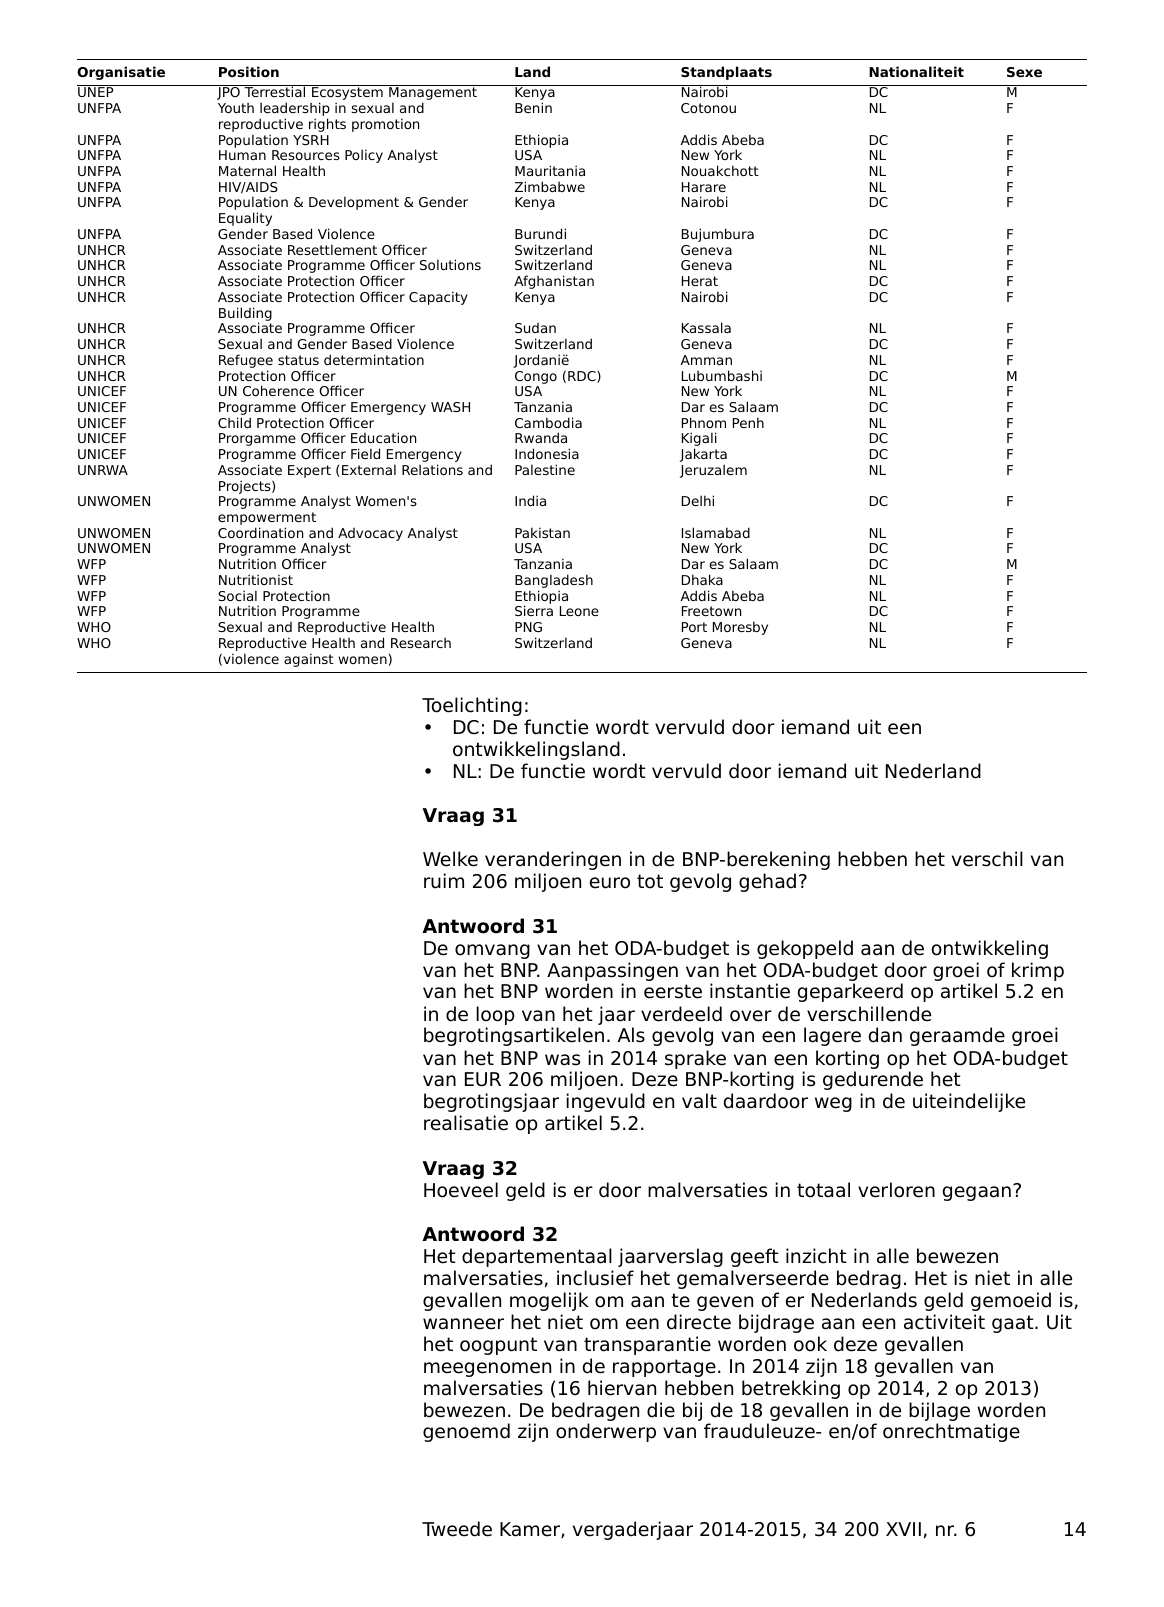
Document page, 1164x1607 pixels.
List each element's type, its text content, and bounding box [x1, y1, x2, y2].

table_cell F [1000, 604, 1087, 620]
table_cell F [1000, 431, 1087, 447]
text Vraag 31 [422, 805, 1087, 827]
table_cell F [1000, 636, 1087, 672]
table_cell Herat [675, 274, 862, 290]
table_header Land [508, 60, 674, 85]
table_cell Freetown [675, 604, 862, 620]
table_cell UNFPA [77, 180, 212, 195]
table_cell Social Protection [212, 589, 508, 604]
table_header Standplaats [675, 60, 862, 85]
table_cell NL [863, 526, 1000, 541]
table_cell Burundi [508, 227, 674, 242]
table_cell F [1000, 541, 1087, 557]
table_cell Sierra Leone [508, 604, 674, 620]
table_cell DC [863, 274, 1000, 290]
table_cell Islamabad [675, 526, 862, 541]
table_cell Nutrition Officer [212, 557, 508, 573]
table_cell F [1000, 101, 1087, 132]
table_cell Associate Protection Officer Capacity Building [212, 290, 508, 321]
table_cell NL [863, 573, 1000, 588]
table_cell Associate Programme Officer [212, 321, 508, 337]
table_cell UNHCR [77, 258, 212, 274]
table_cell Lubumbashi [675, 368, 862, 384]
table_cell Nairobi [675, 290, 862, 321]
table_cell Pakistan [508, 526, 674, 541]
table_cell Amman [675, 353, 862, 368]
table_cell UNWOMEN [77, 541, 212, 557]
table_cell USA [508, 541, 674, 557]
table_cell F [1000, 463, 1087, 494]
table_cell Tanzania [508, 557, 674, 573]
table_cell UNHCR [77, 337, 212, 353]
table_cell Dhaka [675, 573, 862, 588]
table_cell F [1000, 447, 1087, 463]
table_cell Geneva [675, 636, 862, 672]
table_cell New York [675, 541, 862, 557]
table_cell F [1000, 321, 1087, 337]
table_cell Child Protection Officer [212, 416, 508, 431]
table_cell Congo (RDC) [508, 368, 674, 384]
table_cell F [1000, 148, 1087, 164]
table_cell NL [863, 620, 1000, 636]
table_cell F [1000, 494, 1087, 526]
table_cell F [1000, 258, 1087, 274]
table_cell Refugee status determintation [212, 353, 508, 368]
table_cell UNHCR [77, 353, 212, 368]
table_cell UNICEF [77, 447, 212, 463]
table_cell F [1000, 290, 1087, 321]
table_cell NL [863, 258, 1000, 274]
table_cell DC [863, 133, 1000, 148]
table_cell Switzerland [508, 258, 674, 274]
table_cell HIV/AIDS [212, 180, 508, 195]
table_cell DC [863, 195, 1000, 227]
text De omvang van het ODA-budget is gekoppeld aan de ontwikkeling van het BNP. Aanpassingen van het ODA-budget door groei of krimp van het BNP worden in eerste instantie geparkeerd op artikel 5.2 en in de loop van het jaar verdeeld over de verschillende begrotingsartikelen. Als gevolg van een lagere dan geraamde groei van het BNP was in 2014 sprake van een korting op het ODA-budget van EUR 206 miljoen. Deze BNP-korting is gedurende het begrotingsjaar ingevuld en valt daardoor weg in de uiteindelijke realisatie op artikel 5.2. [422, 937, 1087, 1135]
table_cell Mauritania [508, 164, 674, 179]
table_cell F [1000, 353, 1087, 368]
table_cell JPO Terrestial Ecosystem Management [212, 86, 508, 101]
text Toelichting: [422, 695, 1087, 717]
table_cell Human Resources Policy Analyst [212, 148, 508, 164]
text Hoeveel geld is er door malversaties in totaal verloren gegaan? [422, 1179, 1087, 1201]
table_cell DC [863, 400, 1000, 416]
table_cell NL [863, 384, 1000, 400]
table_cell UNFPA [77, 101, 212, 132]
table_cell NL [863, 416, 1000, 431]
table_cell Kassala [675, 321, 862, 337]
table_cell F [1000, 526, 1087, 541]
table_cell Programme Analyst [212, 541, 508, 557]
table_cell New York [675, 148, 862, 164]
table_cell Phnom Penh [675, 416, 862, 431]
table_cell Associate Expert (External Relations and Projects) [212, 463, 508, 494]
table_cell UNHCR [77, 368, 212, 384]
text • NL: De functie wordt vervuld door iemand uit Nederland [422, 761, 1087, 783]
table_cell Ethiopia [508, 133, 674, 148]
table_header Nationaliteit [863, 60, 1000, 85]
table_cell Bujumbura [675, 227, 862, 242]
table_cell DC [863, 337, 1000, 353]
table_cell DC [863, 86, 1000, 101]
table_cell WFP [77, 573, 212, 588]
table_cell DC [863, 431, 1000, 447]
table_cell UNFPA [77, 227, 212, 242]
table_cell UNFPA [77, 164, 212, 179]
table_cell UNEP [77, 86, 212, 101]
table_cell UNFPA [77, 195, 212, 227]
table_cell NL [863, 164, 1000, 179]
table_cell NL [863, 148, 1000, 164]
table_cell Harare [675, 180, 862, 195]
table_cell Afghanistan [508, 274, 674, 290]
table_cell Programme Analyst Women's empowerment [212, 494, 508, 526]
table_cell Bangladesh [508, 573, 674, 588]
table_cell WFP [77, 557, 212, 573]
text Vraag 32 [422, 1157, 1087, 1179]
table_header Organisatie [77, 60, 212, 85]
table_cell F [1000, 133, 1087, 148]
table_cell Reproductive Health and Research (violence against women) [212, 636, 508, 672]
table_cell Indonesia [508, 447, 674, 463]
table_cell New York [675, 384, 862, 400]
table_cell Nairobi [675, 195, 862, 227]
table_cell Switzerland [508, 636, 674, 672]
table_cell M [1000, 368, 1087, 384]
table_cell WHO [77, 636, 212, 672]
text Antwoord 32 [422, 1224, 1087, 1246]
table_cell F [1000, 180, 1087, 195]
text Welke veranderingen in de BNP-berekening hebben het verschil van ruim 206 miljoen euro tot gevolg gehad? [422, 849, 1087, 893]
table_cell Associate Resettlement Officer [212, 243, 508, 258]
table_cell UNICEF [77, 431, 212, 447]
table_cell F [1000, 573, 1087, 588]
table_cell Nouakchott [675, 164, 862, 179]
table_cell NL [863, 321, 1000, 337]
table_cell DC [863, 227, 1000, 242]
table_cell Nutrition Programme [212, 604, 508, 620]
table_cell F [1000, 195, 1087, 227]
table_cell Switzerland [508, 337, 674, 353]
table_cell F [1000, 620, 1087, 636]
table_cell Dar es Salaam [675, 557, 862, 573]
table_cell WHO [77, 620, 212, 636]
table_cell Ethiopia [508, 589, 674, 604]
table_cell DC [863, 604, 1000, 620]
table_cell F [1000, 416, 1087, 431]
table_cell Population YSRH [212, 133, 508, 148]
table_cell Cambodia [508, 416, 674, 431]
table_cell Kenya [508, 195, 674, 227]
table_cell Dar es Salaam [675, 400, 862, 416]
table_cell UNICEF [77, 416, 212, 431]
table_cell Gender Based Violence [212, 227, 508, 242]
table_cell UNHCR [77, 321, 212, 337]
table_cell F [1000, 227, 1087, 242]
table_cell UNWOMEN [77, 494, 212, 526]
table_cell Kenya [508, 290, 674, 321]
table_cell DC [863, 557, 1000, 573]
table_cell Protection Officer [212, 368, 508, 384]
table_cell Jordanië [508, 353, 674, 368]
table_cell Delhi [675, 494, 862, 526]
table_cell Benin [508, 101, 674, 132]
table_cell UNFPA [77, 133, 212, 148]
table_cell F [1000, 384, 1087, 400]
table_cell Programme Officer Field Emergency [212, 447, 508, 463]
table_cell Nairobi [675, 86, 862, 101]
table_cell UNHCR [77, 290, 212, 321]
table_cell UNICEF [77, 384, 212, 400]
table_cell DC [863, 290, 1000, 321]
table_cell Port Moresby [675, 620, 862, 636]
table_cell WFP [77, 589, 212, 604]
table_cell F [1000, 337, 1087, 353]
table_cell Programme Officer Emergency WASH [212, 400, 508, 416]
table_cell Maternal Health [212, 164, 508, 179]
table_cell Geneva [675, 258, 862, 274]
table_cell Jakarta [675, 447, 862, 463]
table_cell M [1000, 86, 1087, 101]
table_cell F [1000, 164, 1087, 179]
table_cell NL [863, 636, 1000, 672]
table_cell NL [863, 101, 1000, 132]
text Antwoord 31 [422, 916, 1087, 937]
text Het departementaal jaarverslag geeft inzicht in alle bewezen malversaties, inclusief het gemalverseerde bedrag. Het is niet in alle gevallen mogelijk om aan te geven of er Nederlands geld gemoeid is, wanneer het niet om een directe bijdrage aan een activiteit gaat. Uit het oogpunt van transparantie worden ook deze gevallen meegenomen in de rapportage. In 2014 zijn 18 gevallen van malversaties (16 hiervan hebben betrekking op 2014, 2 op 2013) bewezen. De bedragen die bij de 18 gevallen in de bijlage worden genoemd zijn onderwerp van frauduleuze- en/of onrechtmatige [422, 1246, 1087, 1443]
table_cell Kenya [508, 86, 674, 101]
table_cell Geneva [675, 243, 862, 258]
table_cell F [1000, 400, 1087, 416]
table_cell Sexual and Reproductive Health [212, 620, 508, 636]
table_cell Cotonou [675, 101, 862, 132]
table_cell Youth leadership in sexual and reproductive rights promotion [212, 101, 508, 132]
table_cell F [1000, 243, 1087, 258]
table_cell NL [863, 353, 1000, 368]
table_cell Palestine [508, 463, 674, 494]
table_cell NL [863, 243, 1000, 258]
table_cell Associate Protection Officer [212, 274, 508, 290]
table_cell UNICEF [77, 400, 212, 416]
table_cell Sudan [508, 321, 674, 337]
table_cell USA [508, 384, 674, 400]
table_cell Associate Programme Officer Solutions [212, 258, 508, 274]
table_cell DC [863, 494, 1000, 526]
table_cell NL [863, 463, 1000, 494]
table_cell Population & Development & Gender Equality [212, 195, 508, 227]
table_cell DC [863, 541, 1000, 557]
table_header Sexe [1000, 60, 1087, 85]
table_cell F [1000, 274, 1087, 290]
table_cell Jeruzalem [675, 463, 862, 494]
table_cell NL [863, 589, 1000, 604]
table_cell UNHCR [77, 243, 212, 258]
table_cell Nutritionist [212, 573, 508, 588]
table_cell Addis Abeba [675, 133, 862, 148]
table_cell Switzerland [508, 243, 674, 258]
table_cell Prorgamme Officer Education [212, 431, 508, 447]
table_cell WFP [77, 604, 212, 620]
table_cell F [1000, 589, 1087, 604]
table_cell DC [863, 447, 1000, 463]
table_cell USA [508, 148, 674, 164]
table_cell UNWOMEN [77, 526, 212, 541]
table_cell NL [863, 180, 1000, 195]
table_cell DC [863, 368, 1000, 384]
table_cell PNG [508, 620, 674, 636]
table_cell Kigali [675, 431, 862, 447]
text • DC: De functie wordt vervuld door iemand uit een ontwikkelingsland. [422, 717, 1087, 761]
table_cell Zimbabwe [508, 180, 674, 195]
table_cell Geneva [675, 337, 862, 353]
table_cell M [1000, 557, 1087, 573]
table_cell Sexual and Gender Based Violence [212, 337, 508, 353]
table_cell Addis Abeba [675, 589, 862, 604]
table_cell UNFPA [77, 148, 212, 164]
table_cell UNHCR [77, 274, 212, 290]
table_cell UN Coherence Officer [212, 384, 508, 400]
table_header Position [212, 60, 508, 85]
table_cell Rwanda [508, 431, 674, 447]
table_cell UNRWA [77, 463, 212, 494]
table_cell India [508, 494, 674, 526]
table_cell Tanzania [508, 400, 674, 416]
table_cell Coordination and Advocacy Analyst [212, 526, 508, 541]
